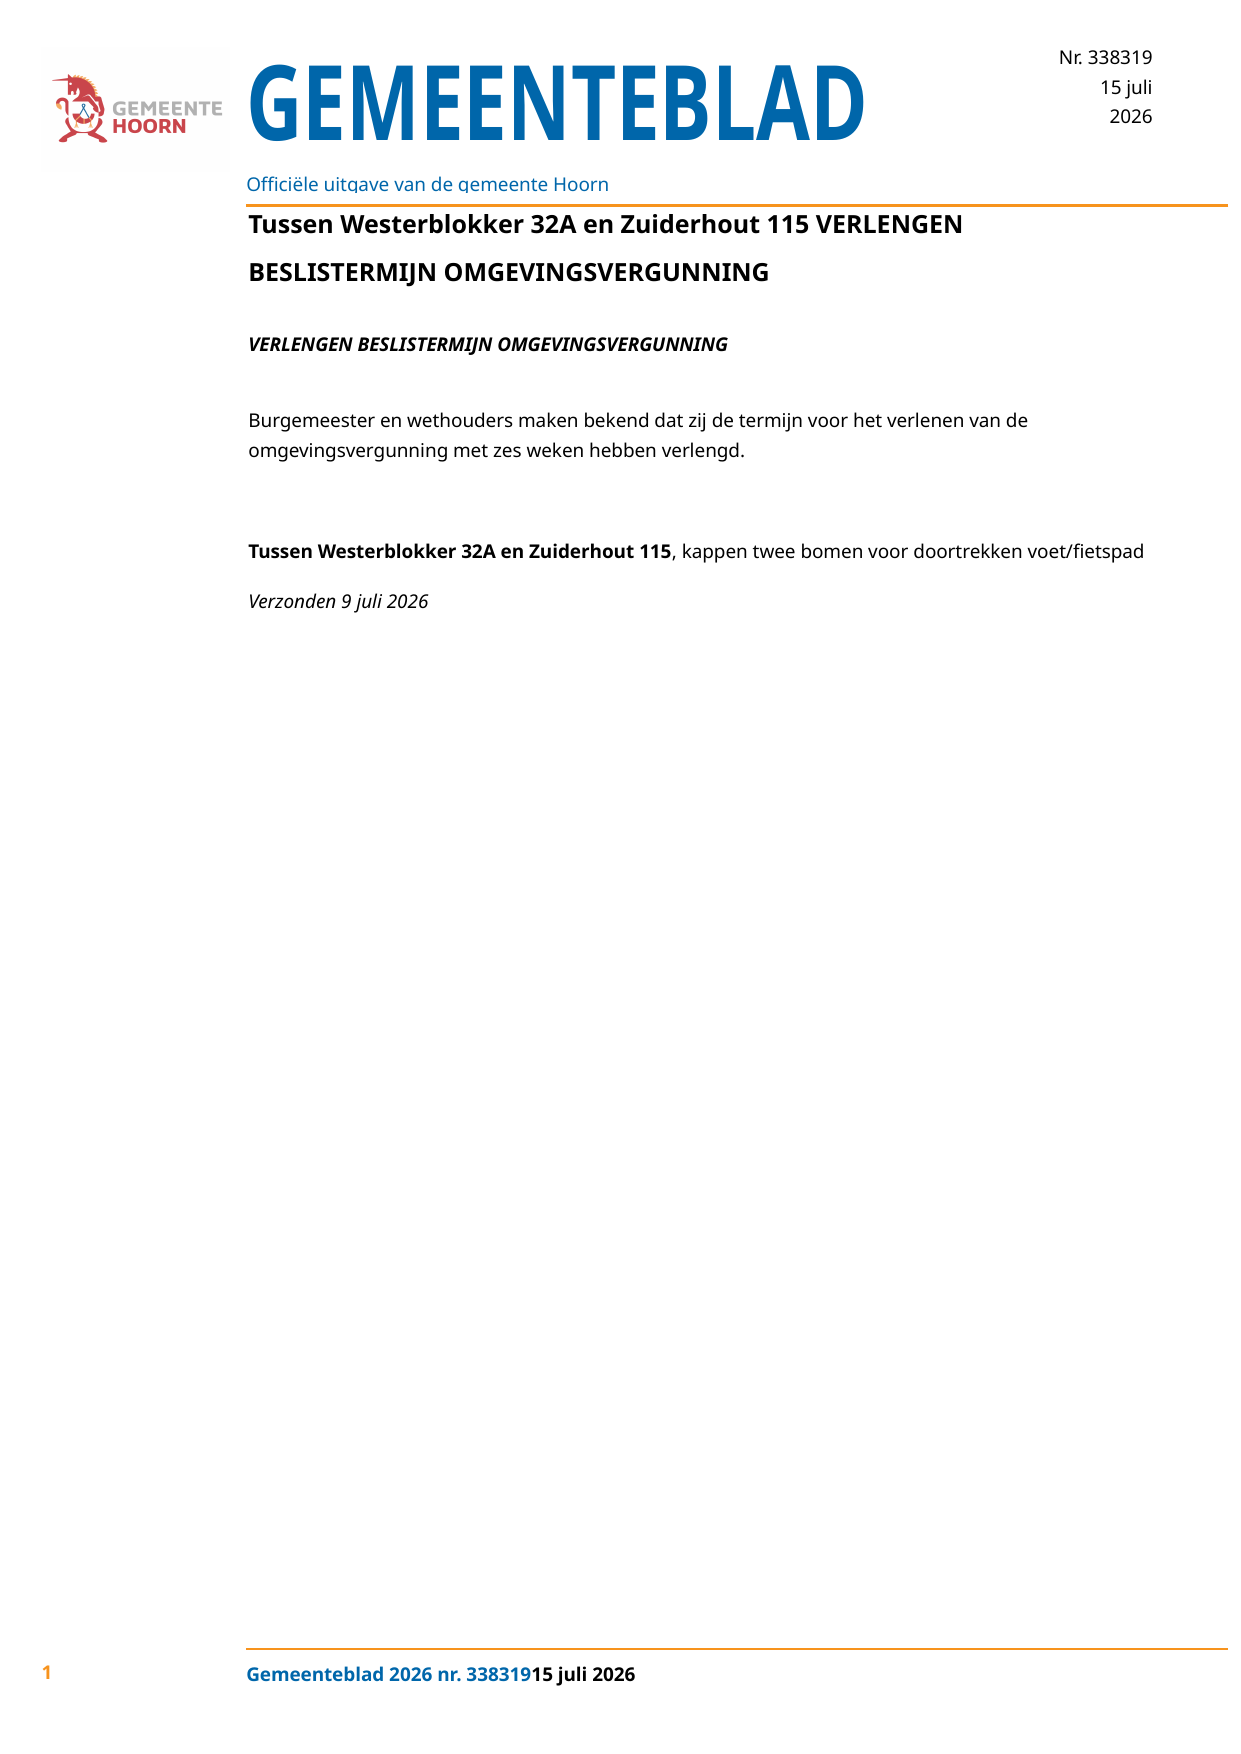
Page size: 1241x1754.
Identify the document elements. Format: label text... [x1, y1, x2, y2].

text VERLENGEN BESLISTERMIJN OMGEVINGSVERGUNNING [248, 331, 1152, 357]
text Burgemeester en wethouders maken bekend dat zij de termijn voor het verlenen van de omgevingsvergunning met zes weken hebben verlengd. [248, 408, 1152, 463]
text Tussen Westerblokker 32A en Zuiderhout 115, kappen twee bomen voor doortrekken voet/fietspad [248, 538, 1152, 564]
picture [41, 47, 231, 172]
text Tussen Westerblokker 32A en Zuiderhout 115 VERLENGEN BESLISTERMIJN OMGEVINGSVERGUNNING [248, 207, 1152, 288]
text Verzonden 9 juli 2026 [248, 588, 1152, 614]
